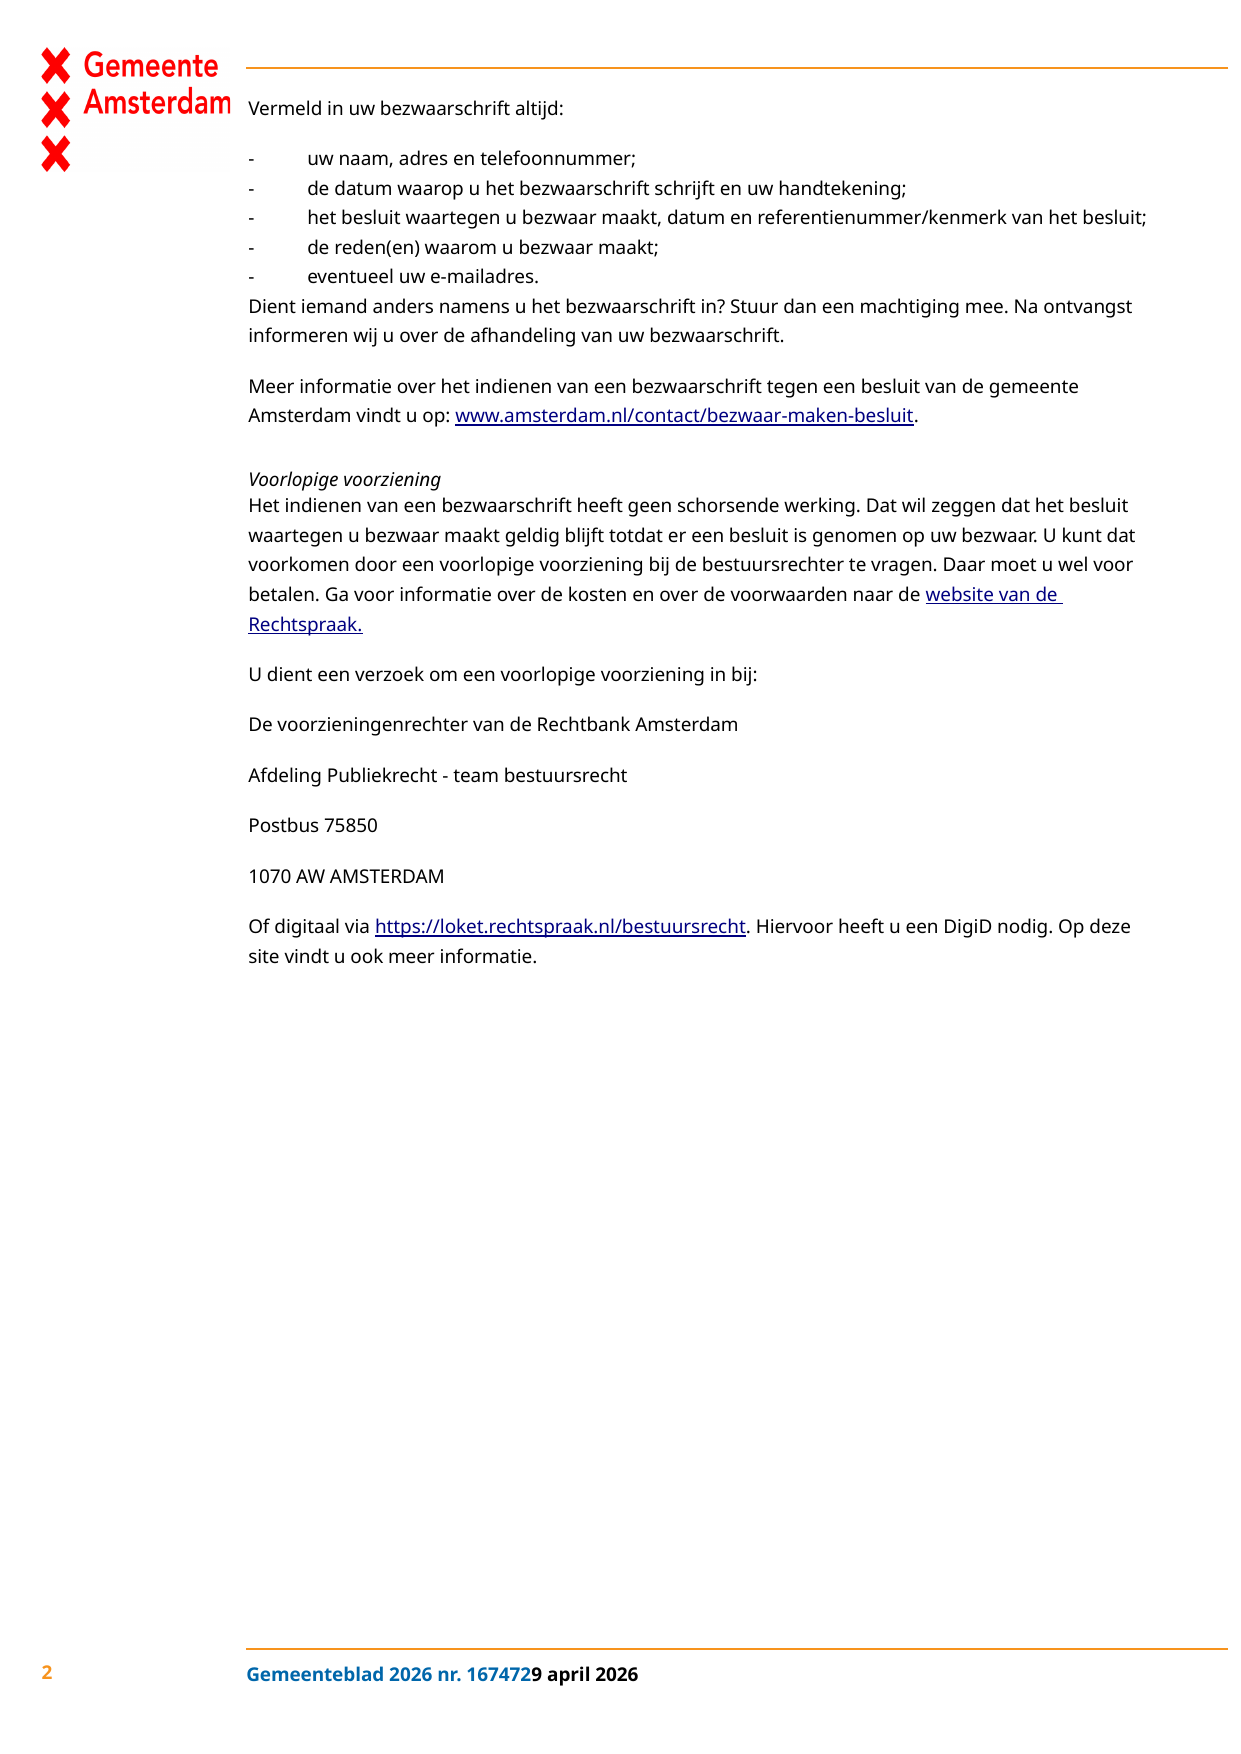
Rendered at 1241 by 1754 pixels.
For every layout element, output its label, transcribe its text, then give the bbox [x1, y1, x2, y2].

text Het indienen van een bezwaarschrift heeft geen schorsende werking. Dat wil zeggen dat het besluit waartegen u bezwaar maakt geldig blijft totdat er een besluit is genomen op uw bezwaar. U kunt dat voorkomen door een voorlopige voorziening bij de bestuursrechter te vragen. Daar moet u wel voor betalen. Ga voor informatie over de kosten en over de voorwaarden naar de website van de Rechtspraak. [248, 492, 1152, 636]
text Afdeling Publiekrecht - team bestuursrecht [248, 762, 1152, 788]
list eventueel uw e-mailadres. [248, 263, 1152, 289]
list de reden(en) waarom u bezwaar maakt; [248, 234, 1152, 260]
text Vermeld in uw bezwaarschrift altijd: [248, 95, 1152, 121]
text Postbus 75850 [248, 812, 1152, 838]
list het besluit waartegen u bezwaar maakt, datum en referentienummer/kenmerk van het besluit; [248, 204, 1152, 230]
text De voorzieningenrechter van de Rechtbank Amsterdam [248, 712, 1152, 737]
text Of digitaal via https://loket.rechtspraak.nl/bestuursrecht. Hiervoor heeft u een DigiD nodig. Op deze site vindt u ook meer informatie. [248, 913, 1152, 968]
list de datum waarop u het bezwaarschrift schrijft en uw handtekening; [248, 175, 1152, 201]
text Voorlopige voorziening [248, 467, 1152, 492]
text Dient iemand anders namens u het bezwaarschrift in? Stuur dan een machtiging mee. Na ontvangst informeren wij u over de afhandeling van uw bezwaarschrift. [248, 293, 1152, 348]
picture [41, 47, 231, 172]
list uw naam, adres en telefoonnummer; [248, 145, 1152, 171]
text 1070 AW AMSTERDAM [248, 863, 1152, 888]
text Meer informatie over het indienen van een bezwaarschrift tegen een besluit van de gemeente Amsterdam vindt u op: www.amsterdam.nl/contact/bezwaar-maken-besluit. [248, 373, 1152, 428]
text U dient een verzoek om een voorlopige voorziening in bij: [248, 661, 1152, 687]
